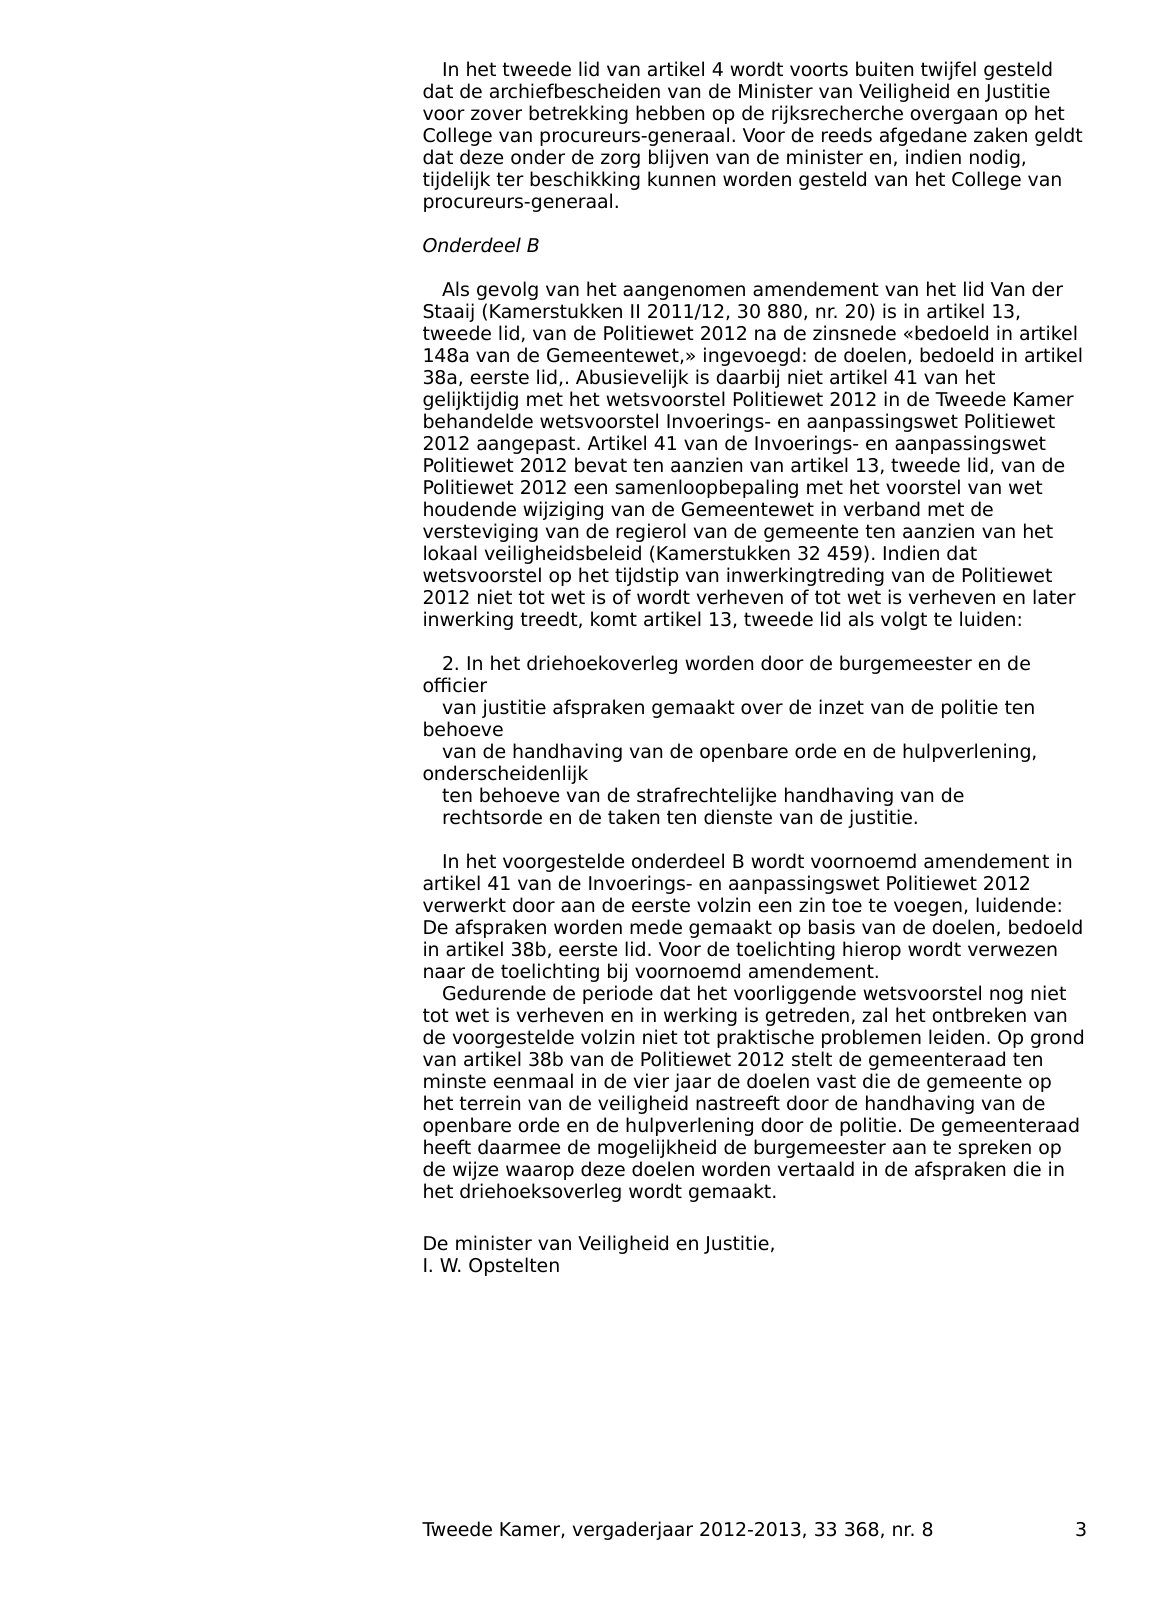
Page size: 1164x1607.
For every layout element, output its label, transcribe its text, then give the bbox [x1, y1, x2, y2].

text De minister van Veiligheid en Justitie, I. W. Opstelten [422, 1233, 1087, 1277]
text 2. In het driehoekoverleg worden door de burgemeester en de officier [422, 653, 1087, 697]
text ten behoeve van de strafrechtelijke handhaving van de [422, 785, 1087, 807]
text In het tweede lid van artikel 4 wordt voorts buiten twijfel gesteld dat de archiefbescheiden van de Minister van Veiligheid en Justitie voor zover betrekking hebben op de rijksrecherche overgaan op het College van procureurs-generaal. Voor de reeds afgedane zaken geldt dat deze onder de zorg blijven van de minister en, indien nodig, tijdelijk ter beschikking kunnen worden gesteld van het College van procureurs-generaal. [422, 59, 1087, 213]
text In het voorgestelde onderdeel B wordt voornoemd amendement in artikel 41 van de Invoerings- en aanpassingswet Politiewet 2012 verwerkt door aan de eerste volzin een zin toe te voegen, luidende: De afspraken worden mede gemaakt op basis van de doelen, bedoeld in artikel 38b, eerste lid. Voor de toelichting hierop wordt verwezen naar de toelichting bij voornoemd amendement. [422, 851, 1087, 983]
subtitle Onderdeel B [422, 235, 1087, 257]
text Als gevolg van het aangenomen amendement van het lid Van der Staaij (Kamerstukken II 2011/12, 30 880, nr. 20) is in artikel 13, tweede lid, van de Politiewet 2012 na de zinsnede «bedoeld in artikel 148a van de Gemeentewet,» ingevoegd: de doelen, bedoeld in artikel 38a, eerste lid,. Abusievelijk is daarbij niet artikel 41 van het gelijktijdig met het wetsvoorstel Politiewet 2012 in de Tweede Kamer behandelde wetsvoorstel Invoerings- en aanpassingswet Politiewet 2012 aangepast. Artikel 41 van de Invoerings- en aanpassingswet Politiewet 2012 bevat ten aanzien van artikel 13, tweede lid, van de Politiewet 2012 een samenloopbepaling met het voorstel van wet houdende wijziging van de Gemeentewet in verband met de versteviging van de regierol van de gemeente ten aanzien van het lokaal veiligheidsbeleid (Kamerstukken 32 459). Indien dat wetsvoorstel op het tijdstip van inwerkingtreding van de Politiewet 2012 niet tot wet is of wordt verheven of tot wet is verheven en later inwerking treedt, komt artikel 13, tweede lid als volgt te luiden: [422, 279, 1087, 631]
text rechtsorde en de taken ten dienste van de justitie. [422, 807, 1087, 829]
text van de handhaving van de openbare orde en de hulpverlening, onderscheidenlijk [422, 741, 1087, 785]
text van justitie afspraken gemaakt over de inzet van de politie ten behoeve [422, 697, 1087, 741]
text Gedurende de periode dat het voorliggende wetsvoorstel nog niet tot wet is verheven en in werking is getreden, zal het ontbreken van de voorgestelde volzin niet tot praktische problemen leiden. Op grond van artikel 38b van de Politiewet 2012 stelt de gemeenteraad ten minste eenmaal in de vier jaar de doelen vast die de gemeente op het terrein van de veiligheid nastreeft door de handhaving van de openbare orde en de hulpverlening door de politie. De gemeenteraad heeft daarmee de mogelijkheid de burgemeester aan te spreken op de wijze waarop deze doelen worden vertaald in de afspraken die in het driehoeksoverleg wordt gemaakt. [422, 983, 1087, 1203]
